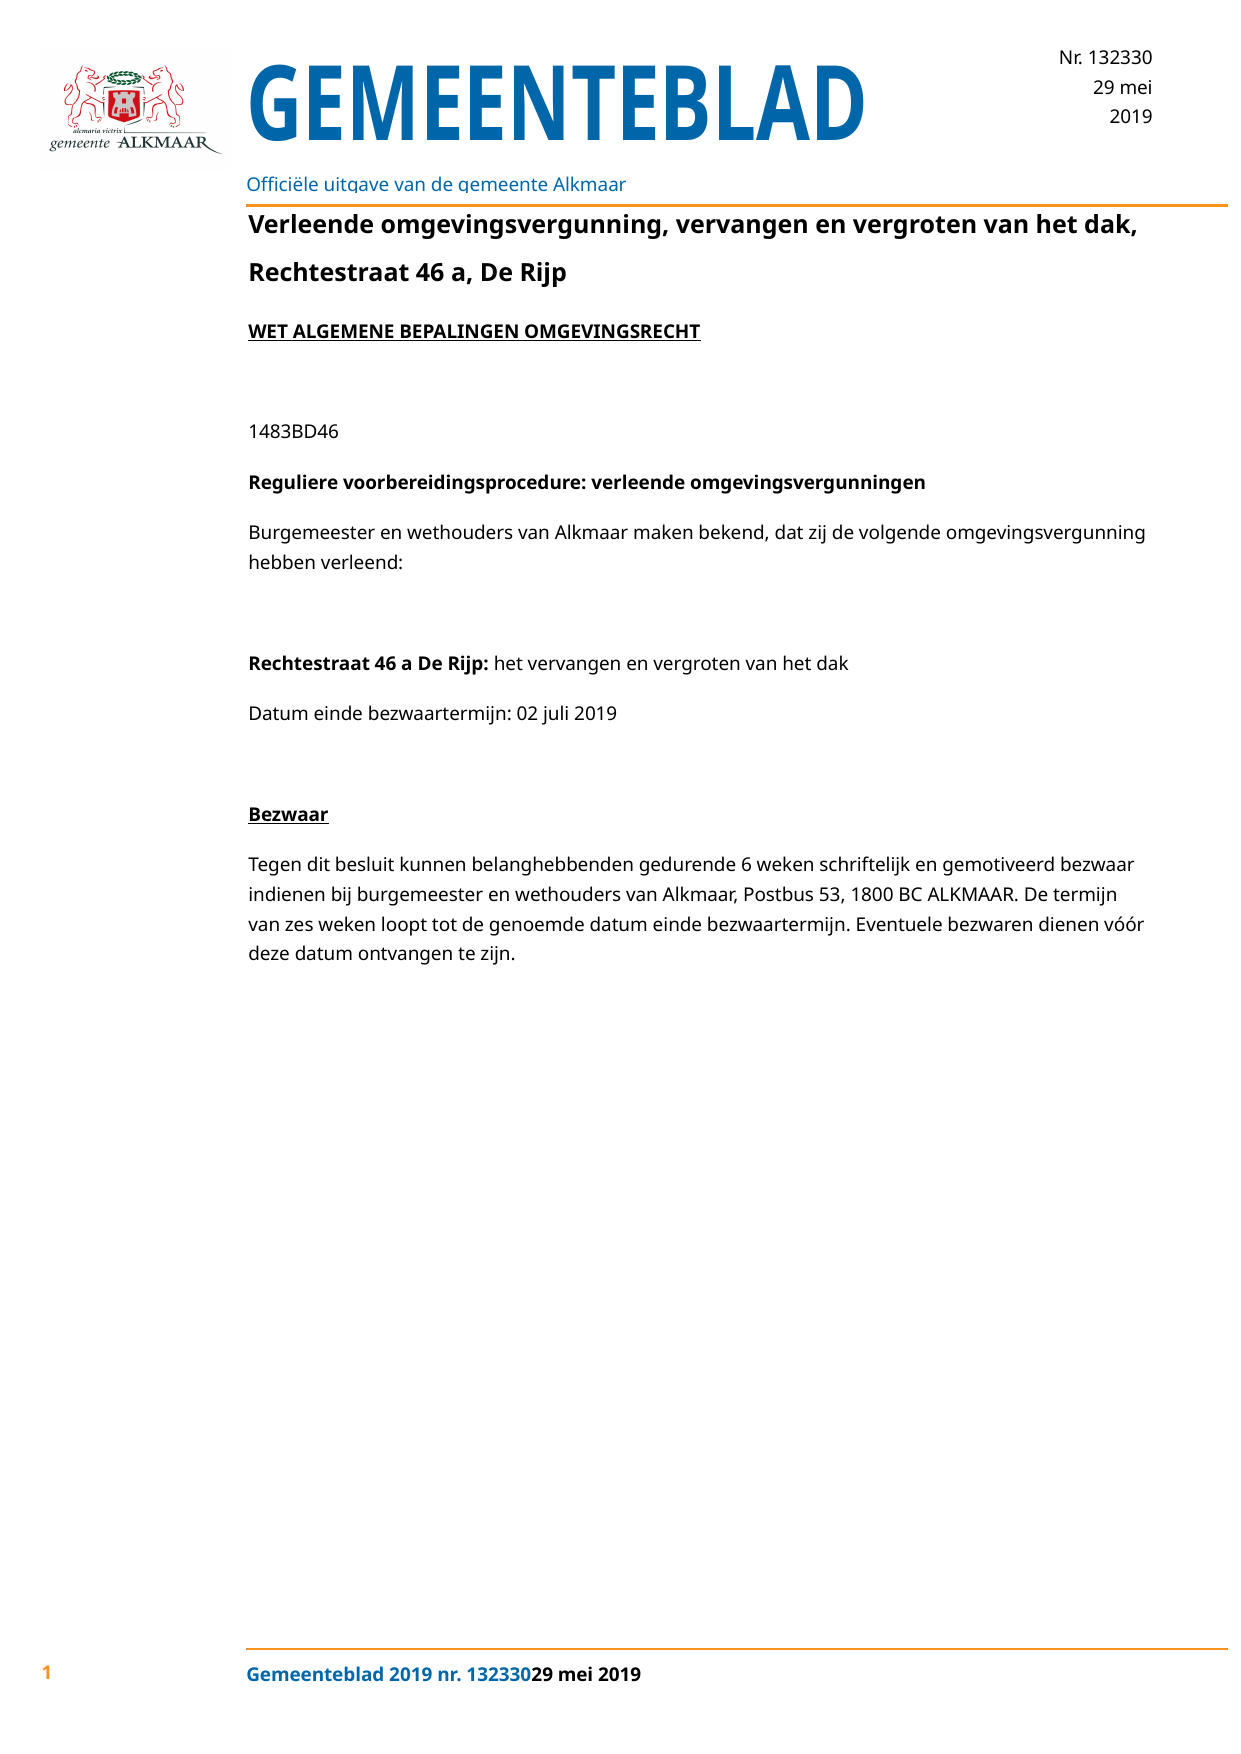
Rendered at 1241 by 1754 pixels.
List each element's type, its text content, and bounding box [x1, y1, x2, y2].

text Bezwaar [248, 801, 1152, 827]
text Datum einde bezwaartermijn: 02 juli 2019 [248, 700, 1152, 726]
text 1483BD46 [248, 419, 1152, 444]
text WET ALGEMENE BEPALINGEN OMGEVINGSRECHT [248, 318, 1152, 344]
text Rechtestraat 46 a De Rijp: het vervangen en vergroten van het dak [248, 650, 1152, 676]
text Reguliere voorbereidingsprocedure: verleende omgevingsvergunningen [248, 469, 1152, 495]
text Burgemeester en wethouders van Alkmaar maken bekend, dat zij de volgende omgevingsvergunning hebben verleend: [248, 519, 1152, 575]
text Tegen dit besluit kunnen belanghebbenden gedurende 6 weken schriftelijk en gemotiveerd bezwaar indienen bij burgemeester en wethouders van Alkmaar, Postbus 53, 1800 BC ALKMAAR. De termijn van zes weken loopt tot de genoemde datum einde bezwaartermijn. Eventuele bezwaren dienen vóór deze datum ontvangen te zijn. [248, 852, 1152, 966]
picture [41, 47, 231, 172]
text Verleende omgevingsvergunning, vervangen en vergroten van het dak, Rechtestraat 46 a, De Rijp [248, 207, 1152, 288]
